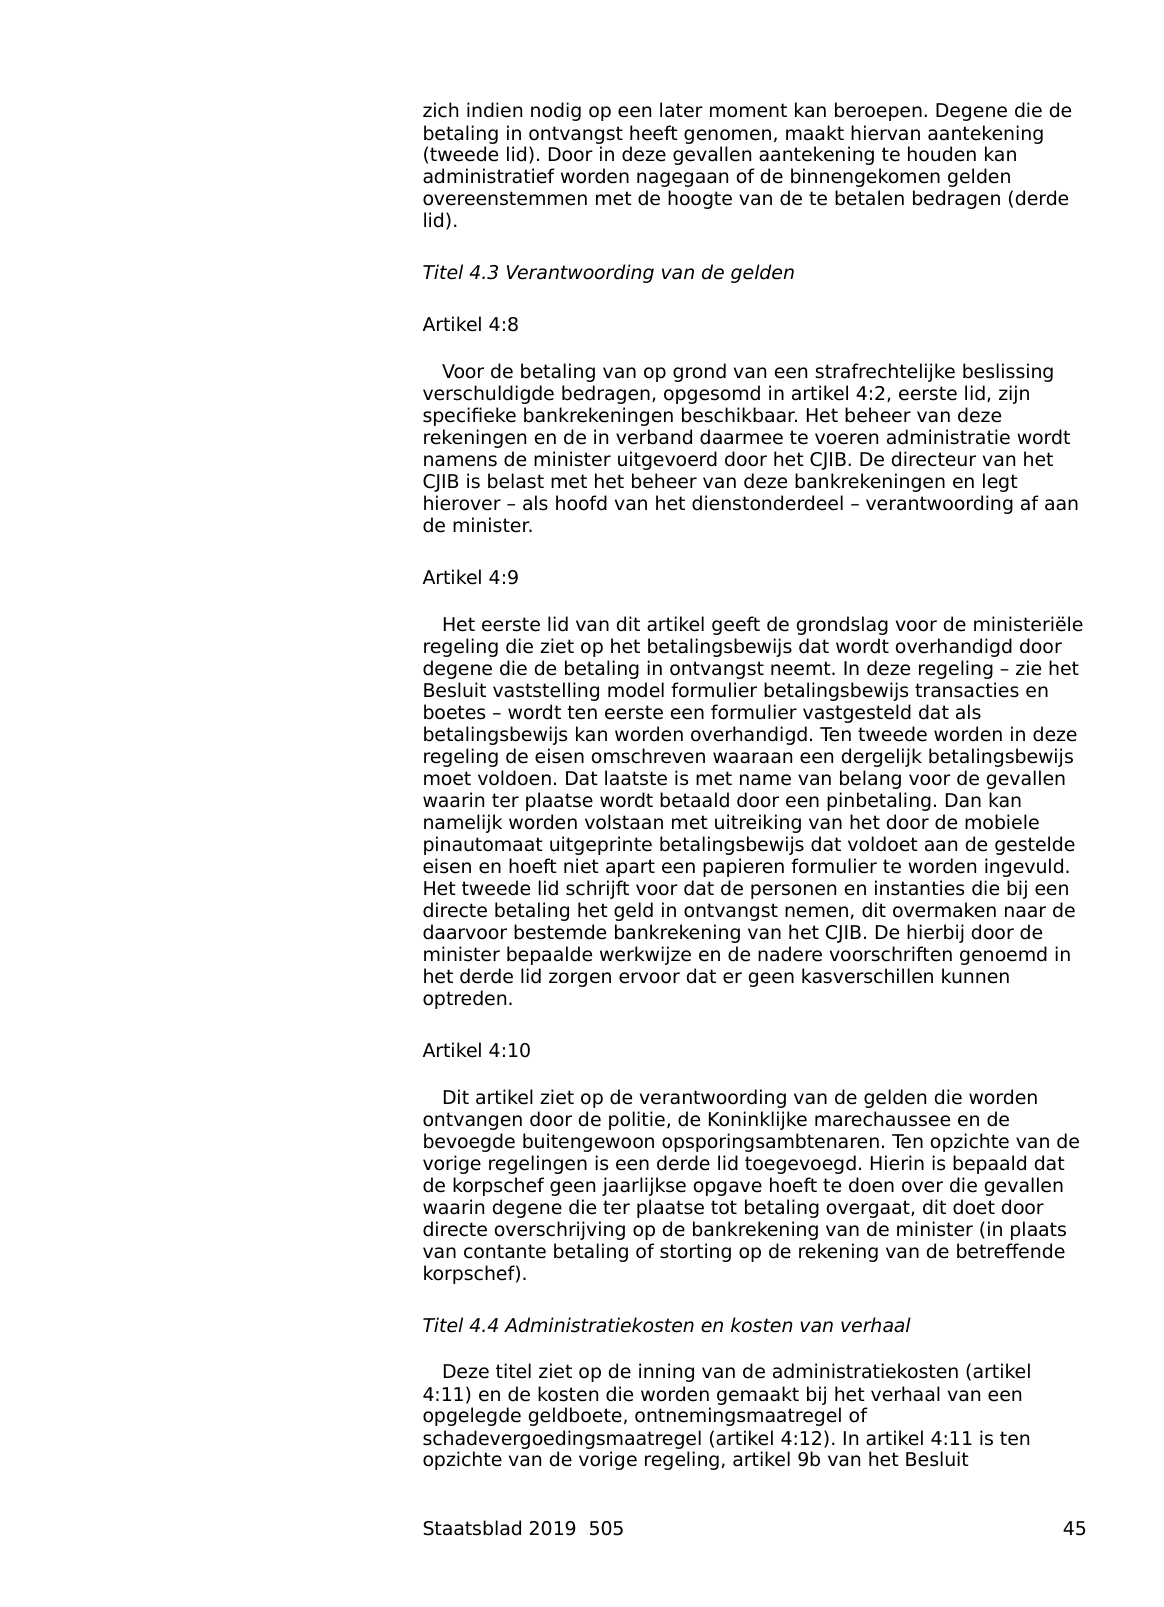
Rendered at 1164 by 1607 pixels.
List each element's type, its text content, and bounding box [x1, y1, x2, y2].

text Voor de betaling van op grond van een strafrechtelijke beslissing verschuldigde bedragen, opgesomd in artikel 4:2, eerste lid, zijn specifieke bankrekeningen beschikbaar. Het beheer van deze rekeningen en de in verband daarmee te voeren administratie wordt namens de minister uitgevoerd door het CJIB. De directeur van het CJIB is belast met het beheer van deze bankrekeningen en legt hierover – als hoofd van het dienstonderdeel – verantwoording af aan de minister. [422, 361, 1087, 537]
subtitle Artikel 4:9 [422, 567, 1087, 589]
subtitle Titel 4.3 Verantwoording van de gelden [422, 262, 1087, 284]
text zich indien nodig op een later moment kan beroepen. Degene die de betaling in ontvangst heeft genomen, maakt hiervan aantekening (tweede lid). Door in deze gevallen aantekening te houden kan administratief worden nagegaan of de binnengekomen gelden overeenstemmen met de hoogte van de te betalen bedragen (derde lid). [422, 100, 1087, 232]
text Dit artikel ziet op de verantwoording van de gelden die worden ontvangen door de politie, de Koninklijke marechaussee en de bevoegde buitengewoon opsporingsambtenaren. Ten opzichte van de vorige regelingen is een derde lid toegevoegd. Hierin is bepaald dat de korpschef geen jaarlijkse opgave hoeft te doen over die gevallen waarin degene die ter plaatse tot betaling overgaat, dit doet door directe overschrijving op de bankrekening van de minister (in plaats van contante betaling of storting op de rekening van de betreffende korpschef). [422, 1087, 1087, 1284]
subtitle Titel 4.4 Administratiekosten en kosten van verhaal [422, 1314, 1087, 1336]
text Het eerste lid van dit artikel geeft de grondslag voor de ministeriële regeling die ziet op het betalingsbewijs dat wordt overhandigd door degene die de betaling in ontvangst neemt. In deze regeling – zie het Besluit vaststelling model formulier betalingsbewijs transacties en boetes – wordt ten eerste een formulier vastgesteld dat als betalingsbewijs kan worden overhandigd. Ten tweede worden in deze regeling de eisen omschreven waaraan een dergelijk betalingsbewijs moet voldoen. Dat laatste is met name van belang voor de gevallen waarin ter plaatse wordt betaald door een pinbetaling. Dan kan namelijk worden volstaan met uitreiking van het door de mobiele pinautomaat uitgeprinte betalingsbewijs dat voldoet aan de gestelde eisen en hoeft niet apart een papieren formulier te worden ingevuld. Het tweede lid schrijft voor dat de personen en instanties die bij een directe betaling het geld in ontvangst nemen, dit overmaken naar de daarvoor bestemde bankrekening van het CJIB. De hierbij door de minister bepaalde werkwijze en de nadere voorschriften genoemd in het derde lid zorgen ervoor dat er geen kasverschillen kunnen optreden. [422, 614, 1087, 1010]
subtitle Artikel 4:10 [422, 1040, 1087, 1062]
subtitle Artikel 4:8 [422, 314, 1087, 336]
text Deze titel ziet op de inning van de administratiekosten (artikel 4:11) en de kosten die worden gemaakt bij het verhaal van een opgelegde geldboete, ontnemingsmaatregel of schadevergoedingsmaatregel (artikel 4:12). In artikel 4:11 is ten opzichte van de vorige regeling, artikel 9b van het Besluit [422, 1361, 1087, 1471]
